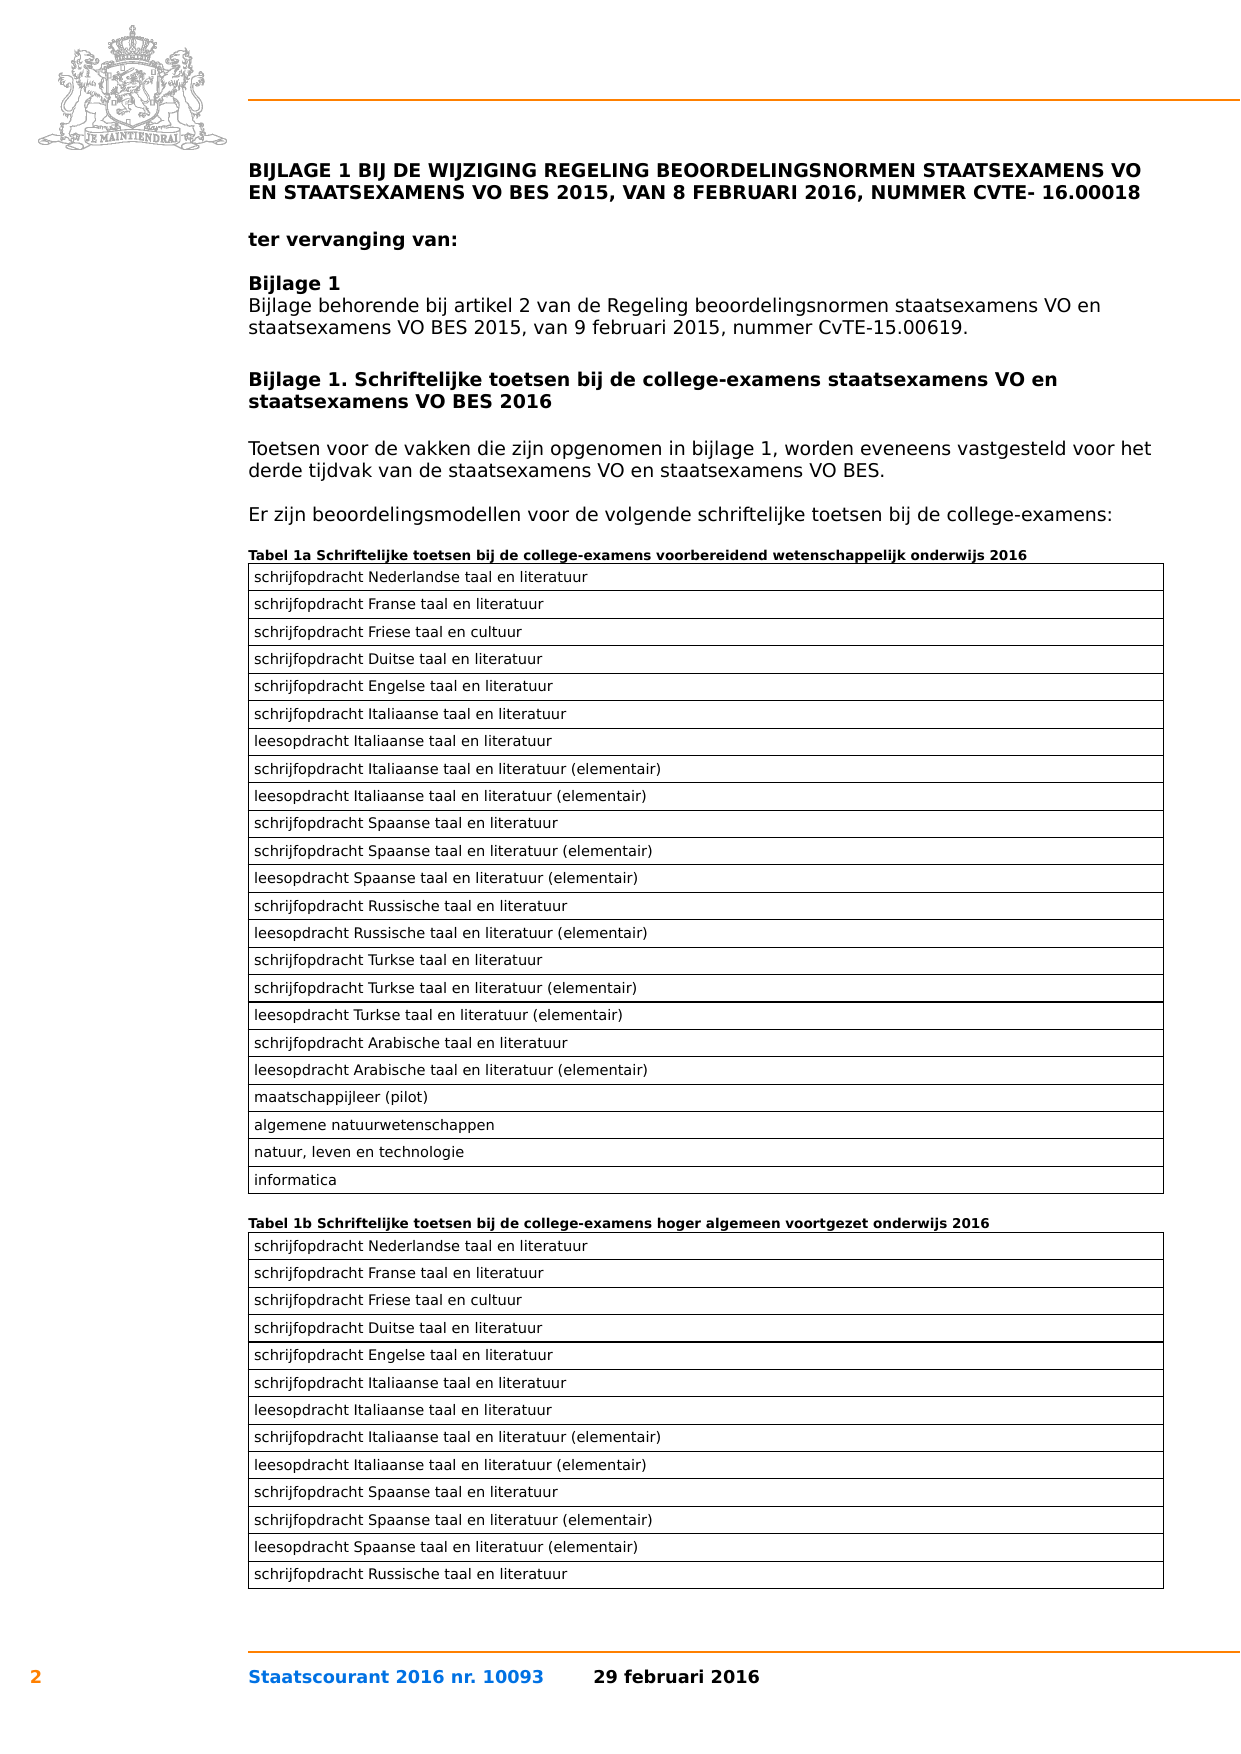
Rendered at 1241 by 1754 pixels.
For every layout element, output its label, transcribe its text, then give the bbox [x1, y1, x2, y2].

table_cell schrijfopdracht Friese taal en cultuur [249, 619, 1163, 645]
table_cell schrijfopdracht Italiaanse taal en literatuur [249, 701, 1163, 727]
table_cell schrijfopdracht Engelse taal en literatuur [249, 674, 1163, 700]
table_cell leesopdracht Arabische taal en literatuur (elementair) [249, 1057, 1163, 1083]
table_cell schrijfopdracht Duitse taal en literatuur [249, 646, 1163, 673]
table_cell leesopdracht Spaanse taal en literatuur (elementair) [249, 865, 1163, 892]
table_cell schrijfopdracht Friese taal en cultuur [249, 1288, 1163, 1314]
table_cell schrijfopdracht Duitse taal en literatuur [249, 1315, 1163, 1341]
table_cell algemene natuurwetenschappen [249, 1112, 1163, 1138]
table_cell schrijfopdracht Turkse taal en literatuur (elementair) [249, 975, 1163, 1001]
table_cell leesopdracht Italiaanse taal en literatuur [249, 729, 1163, 755]
table_cell leesopdracht Italiaanse taal en literatuur (elementair) [249, 1452, 1163, 1478]
table_cell schrijfopdracht Italiaanse taal en literatuur (elementair) [249, 756, 1163, 782]
table_cell schrijfopdracht Spaanse taal en literatuur (elementair) [249, 838, 1163, 864]
table_cell leesopdracht Russische taal en literatuur (elementair) [249, 920, 1163, 947]
table_cell schrijfopdracht Italiaanse taal en literatuur (elementair) [249, 1425, 1163, 1451]
table_cell schrijfopdracht Nederlandse taal en literatuur [249, 1233, 1163, 1259]
table_cell schrijfopdracht Engelse taal en literatuur [249, 1343, 1163, 1369]
table_cell maatschappijleer (pilot) [249, 1085, 1163, 1111]
table_cell leesopdracht Spaanse taal en literatuur (elementair) [249, 1534, 1163, 1561]
table_cell schrijfopdracht Italiaanse taal en literatuur [249, 1370, 1163, 1396]
table_cell leesopdracht Turkse taal en literatuur (elementair) [249, 1003, 1163, 1029]
text ter vervanging van: [248, 229, 1163, 251]
table_cell schrijfopdracht Russische taal en literatuur [249, 893, 1163, 919]
table_cell leesopdracht Italiaanse taal en literatuur (elementair) [249, 783, 1163, 809]
table_cell leesopdracht Italiaanse taal en literatuur [249, 1397, 1163, 1423]
table_cell schrijfopdracht Franse taal en literatuur [249, 1260, 1163, 1287]
table_cell schrijfopdracht Spaanse taal en literatuur [249, 1479, 1163, 1506]
table_cell schrijfopdracht Nederlandse taal en literatuur [249, 564, 1163, 590]
subtitle Bijlage 1. Schriftelijke toetsen bij de college-examens staatsexamens VO en staatsexamens VO BES 2016 [248, 369, 1163, 413]
text Bijlage behorende bij artikel 2 van de Regeling beoordelingsnormen staatsexamens VO en staatsexamens VO BES 2015, van 9 februari 2015, nummer CvTE-15.00619. [248, 295, 1163, 339]
table_header Tabel 1a Schriftelijke toetsen bij de college-examens voorbereidend wetenschappelijk onderwijs 2016 [248, 547, 1163, 563]
table_cell schrijfopdracht Russische taal en literatuur [249, 1562, 1163, 1588]
table_cell schrijfopdracht Franse taal en literatuur [249, 591, 1163, 618]
subtitle BIJLAGE 1 BIJ DE WIJZIGING REGELING BEOORDELINGSNORMEN STAATSEXAMENS VO EN STAATSEXAMENS VO BES 2015, VAN 8 FEBRUARI 2016, NUMMER CVTE- 16.00018 [248, 160, 1163, 204]
table_cell schrijfopdracht Turkse taal en literatuur [249, 948, 1163, 974]
table_cell schrijfopdracht Spaanse taal en literatuur (elementair) [249, 1507, 1163, 1533]
picture [38, 25, 227, 150]
table_cell schrijfopdracht Arabische taal en literatuur [249, 1030, 1163, 1056]
table_cell natuur, leven en technologie [249, 1139, 1163, 1166]
table_cell schrijfopdracht Spaanse taal en literatuur [249, 811, 1163, 837]
table_header Tabel 1b Schriftelijke toetsen bij de college-examens hoger algemeen voortgezet onderwijs 2016 [248, 1216, 1163, 1232]
text Bijlage 1 [248, 273, 1163, 295]
text Er zijn beoordelingsmodellen voor de volgende schriftelijke toetsen bij de college-examens: [248, 503, 1163, 525]
text Toetsen voor de vakken die zijn opgenomen in bijlage 1, worden eveneens vastgesteld voor het derde tijdvak van de staatsexamens VO en staatsexamens VO BES. [248, 438, 1163, 482]
table_cell informatica [249, 1167, 1163, 1193]
